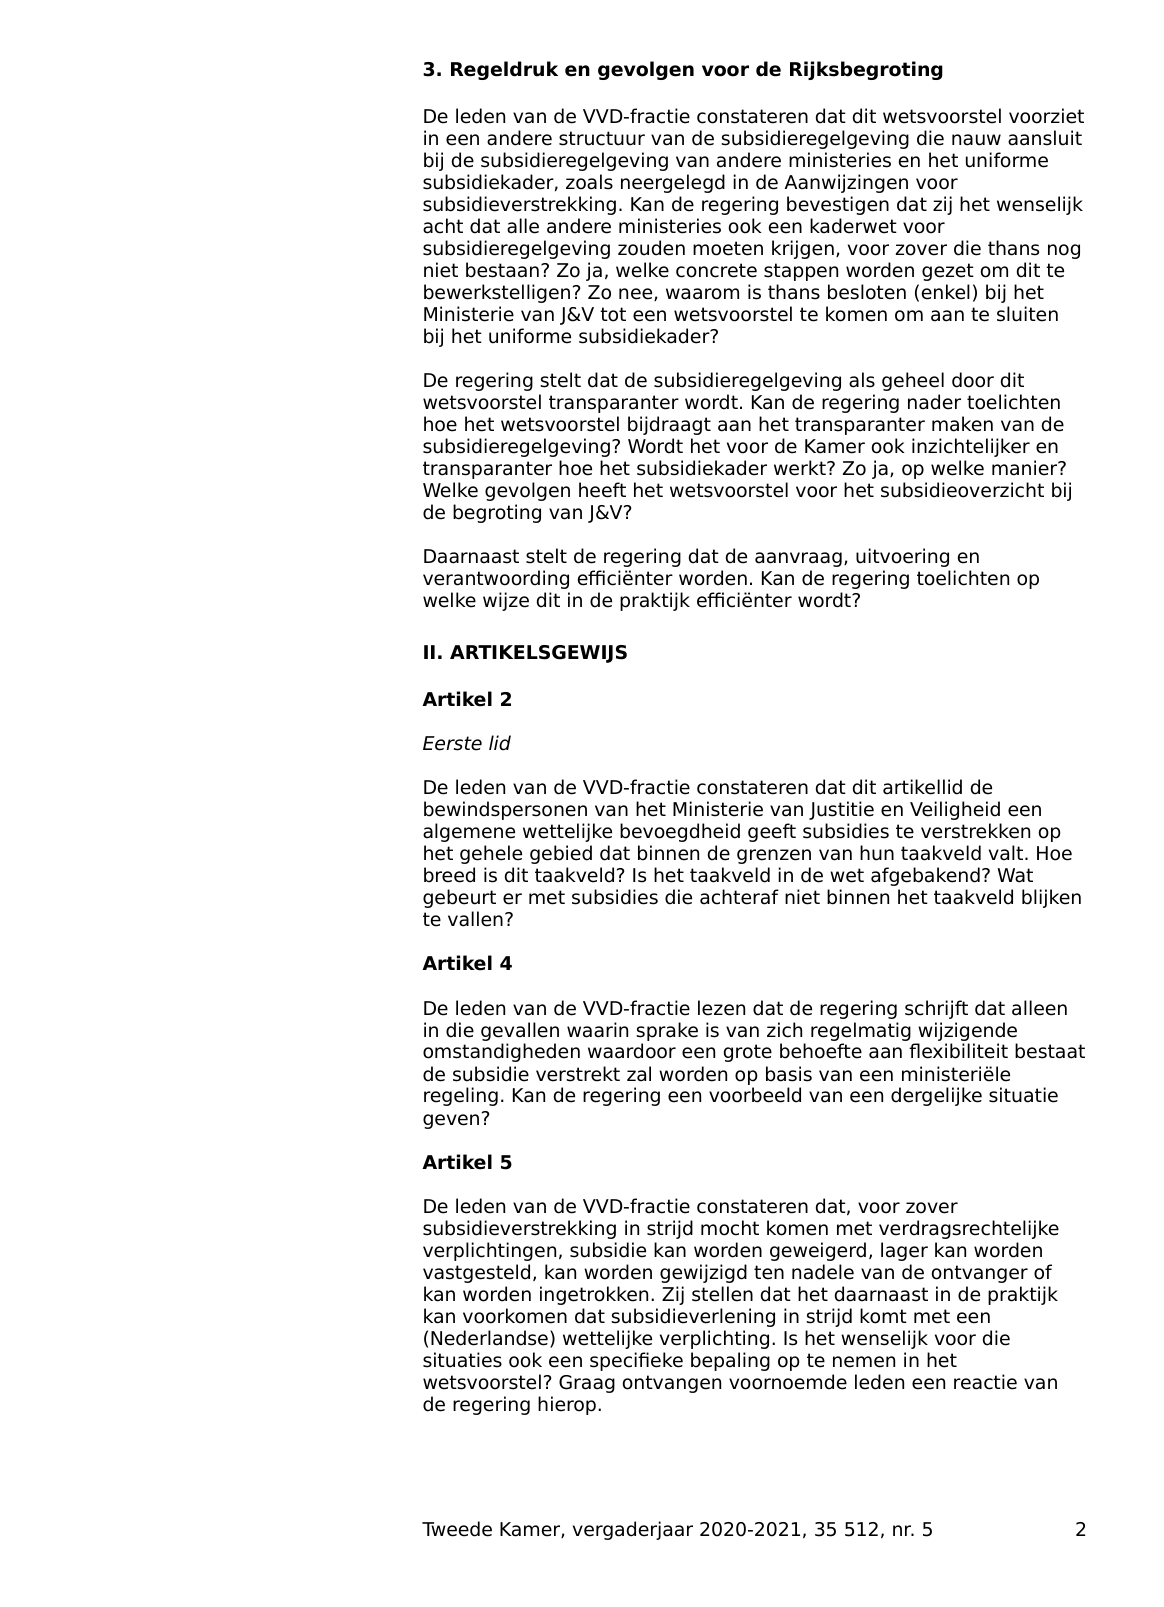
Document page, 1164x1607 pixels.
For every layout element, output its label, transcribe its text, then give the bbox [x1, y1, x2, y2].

text Daarnaast stelt de regering dat de aanvraag, uitvoering en verantwoording efficiënter worden. Kan de regering toelichten op welke wijze dit in de praktijk efficiënter wordt? [422, 546, 1087, 612]
text De leden van de VVD-fractie constateren dat dit wetsvoorstel voorziet in een andere structuur van de subsidieregelgeving die nauw aansluit bij de subsidieregelgeving van andere ministeries en het uniforme subsidiekader, zoals neergelegd in de Aanwijzingen voor subsidieverstrekking. Kan de regering bevestigen dat zij het wenselijk acht dat alle andere ministeries ook een kaderwet voor subsidieregelgeving zouden moeten krijgen, voor zover die thans nog niet bestaan? Zo ja, welke concrete stappen worden gezet om dit te bewerkstelligen? Zo nee, waarom is thans besloten (enkel) bij het Ministerie van J&V tot een wetsvoorstel te komen om aan te sluiten bij het uniforme subsidiekader? [422, 106, 1087, 348]
text De leden van de VVD-fractie constateren dat, voor zover subsidieverstrekking in strijd mocht komen met verdragsrechtelijke verplichtingen, subsidie kan worden geweigerd, lager kan worden vastgesteld, kan worden gewijzigd ten nadele van de ontvanger of kan worden ingetrokken. Zij stellen dat het daarnaast in de praktijk kan voorkomen dat subsidieverlening in strijd komt met een (Nederlandse) wettelijke verplichting. Is het wenselijk voor die situaties ook een specifieke bepaling op te nemen in het wetsvoorstel? Graag ontvangen voornoemde leden een reactie van de regering hierop. [422, 1196, 1087, 1416]
text De leden van de VVD-fractie constateren dat dit artikellid de bewindspersonen van het Ministerie van Justitie en Veiligheid een algemene wettelijke bevoegdheid geeft subsidies te verstrekken op het gehele gebied dat binnen de grenzen van hun taakveld valt. Hoe breed is dit taakveld? Is het taakveld in de wet afgebakend? Wat gebeurt er met subsidies die achteraf niet binnen het taakveld blijken te vallen? [422, 777, 1087, 931]
subtitle 3. Regeldruk en gevolgen voor de Rijksbegroting [422, 59, 1087, 81]
subtitle II. ARTIKELSGEWIJS [422, 642, 1087, 664]
text De regering stelt dat de subsidieregelgeving als geheel door dit wetsvoorstel transparanter wordt. Kan de regering nader toelichten hoe het wetsvoorstel bijdraagt aan het transparanter maken van de subsidieregelgeving? Wordt het voor de Kamer ook inzichtelijker en transparanter hoe het subsidiekader werkt? Zo ja, op welke manier? Welke gevolgen heeft het wetsvoorstel voor het subsidieoverzicht bij de begroting van J&V? [422, 370, 1087, 524]
subtitle Artikel 2 [422, 689, 1087, 711]
text De leden van de VVD-fractie lezen dat de regering schrijft dat alleen in die gevallen waarin sprake is van zich regelmatig wijzigende omstandigheden waardoor een grote behoefte aan flexibiliteit bestaat de subsidie verstrekt zal worden op basis van een ministeriële regeling. Kan de regering een voorbeeld van een dergelijke situatie geven? [422, 997, 1087, 1129]
subtitle Artikel 4 [422, 953, 1087, 975]
subtitle Artikel 5 [422, 1152, 1087, 1173]
subtitle Eerste lid [422, 733, 1087, 755]
